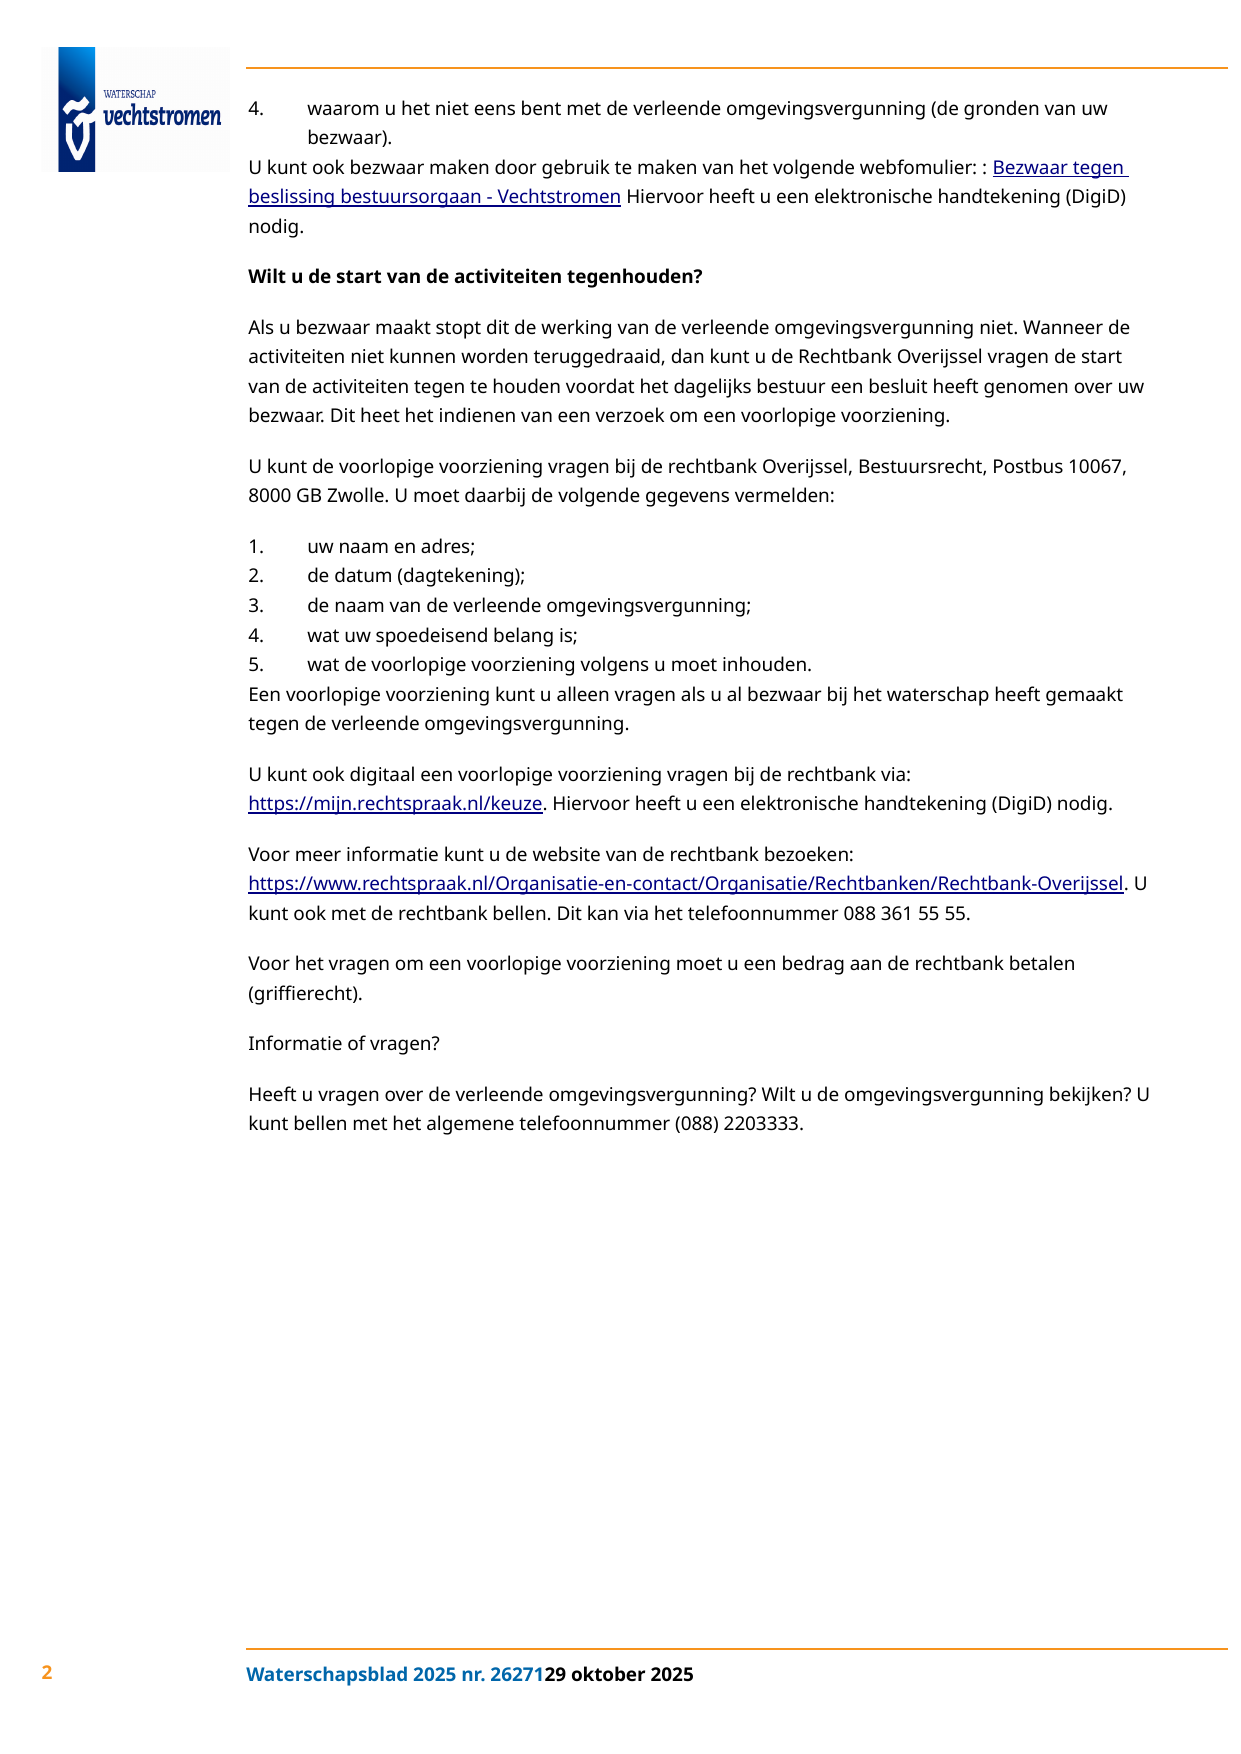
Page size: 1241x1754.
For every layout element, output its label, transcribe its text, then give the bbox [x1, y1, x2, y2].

picture [41, 47, 231, 172]
text Voor meer informatie kunt u de website van de rechtbank bezoeken: https://www.rechtspraak.nl/Organisatie-en-contact/Organisatie/Rechtbanken/Rechtbank-Overijssel. U kunt ook met de rechtbank bellen. Dit kan via het telefoonnummer 088 361 55 55. [248, 841, 1152, 926]
text Voor het vragen om een voorlopige voorziening moet u een bedrag aan de rechtbank betalen (griffierecht). [248, 951, 1152, 1006]
list waarom u het niet eens bent met de verleende omgevingsvergunning (de gronden van uw bezwaar). [248, 95, 1152, 150]
list wat de voorlopige voorziening volgens u moet inhouden. [248, 651, 1152, 677]
text Als u bezwaar maakt stopt dit de werking van de verleende omgevingsvergunning niet. Wanneer de activiteiten niet kunnen worden teruggedraaid, dan kunt u de Rechtbank Overijssel vragen de start van de activiteiten tegen te houden voordat het dagelijks bestuur een besluit heeft genomen over uw bezwaar. Dit heet het indienen van een verzoek om een voorlopige voorziening. [248, 314, 1152, 428]
text Heeft u vragen over de verleende omgevingsvergunning? Wilt u de omgevingsvergunning bekijken? U kunt bellen met het algemene telefoonnummer (088) 2203333. [248, 1081, 1152, 1136]
list wat uw spoedeisend belang is; [248, 622, 1152, 648]
text Een voorlopige voorziening kunt u alleen vragen als u al bezwaar bij het waterschap heeft gemaakt tegen de verleende omgevingsvergunning. [248, 681, 1152, 736]
text U kunt ook digitaal een voorlopige voorziening vragen bij de rechtbank via: https://mijn.rechtspraak.nl/keuze. Hiervoor heeft u een elektronische handtekening (DigiD) nodig. [248, 761, 1152, 816]
text Informatie of vragen? [248, 1031, 1152, 1056]
text Wilt u de start van de activiteiten tegenhouden? [248, 263, 1152, 289]
text U kunt de voorlopige voorziening vragen bij de rechtbank Overijssel, Bestuursrecht, Postbus 10067, 8000 GB Zwolle. U moet daarbij de volgende gegevens vermelden: [248, 453, 1152, 508]
list de datum (dagtekening); [248, 563, 1152, 588]
list de naam van de verleende omgevingsvergunning; [248, 592, 1152, 618]
list uw naam en adres; [248, 533, 1152, 559]
text U kunt ook bezwaar maken door gebruik te maken van het volgende webfomulier: : Bezwaar tegen beslissing bestuursorgaan - Vechtstromen Hiervoor heeft u een elektronische handtekening (DigiD) nodig. [248, 154, 1152, 239]
